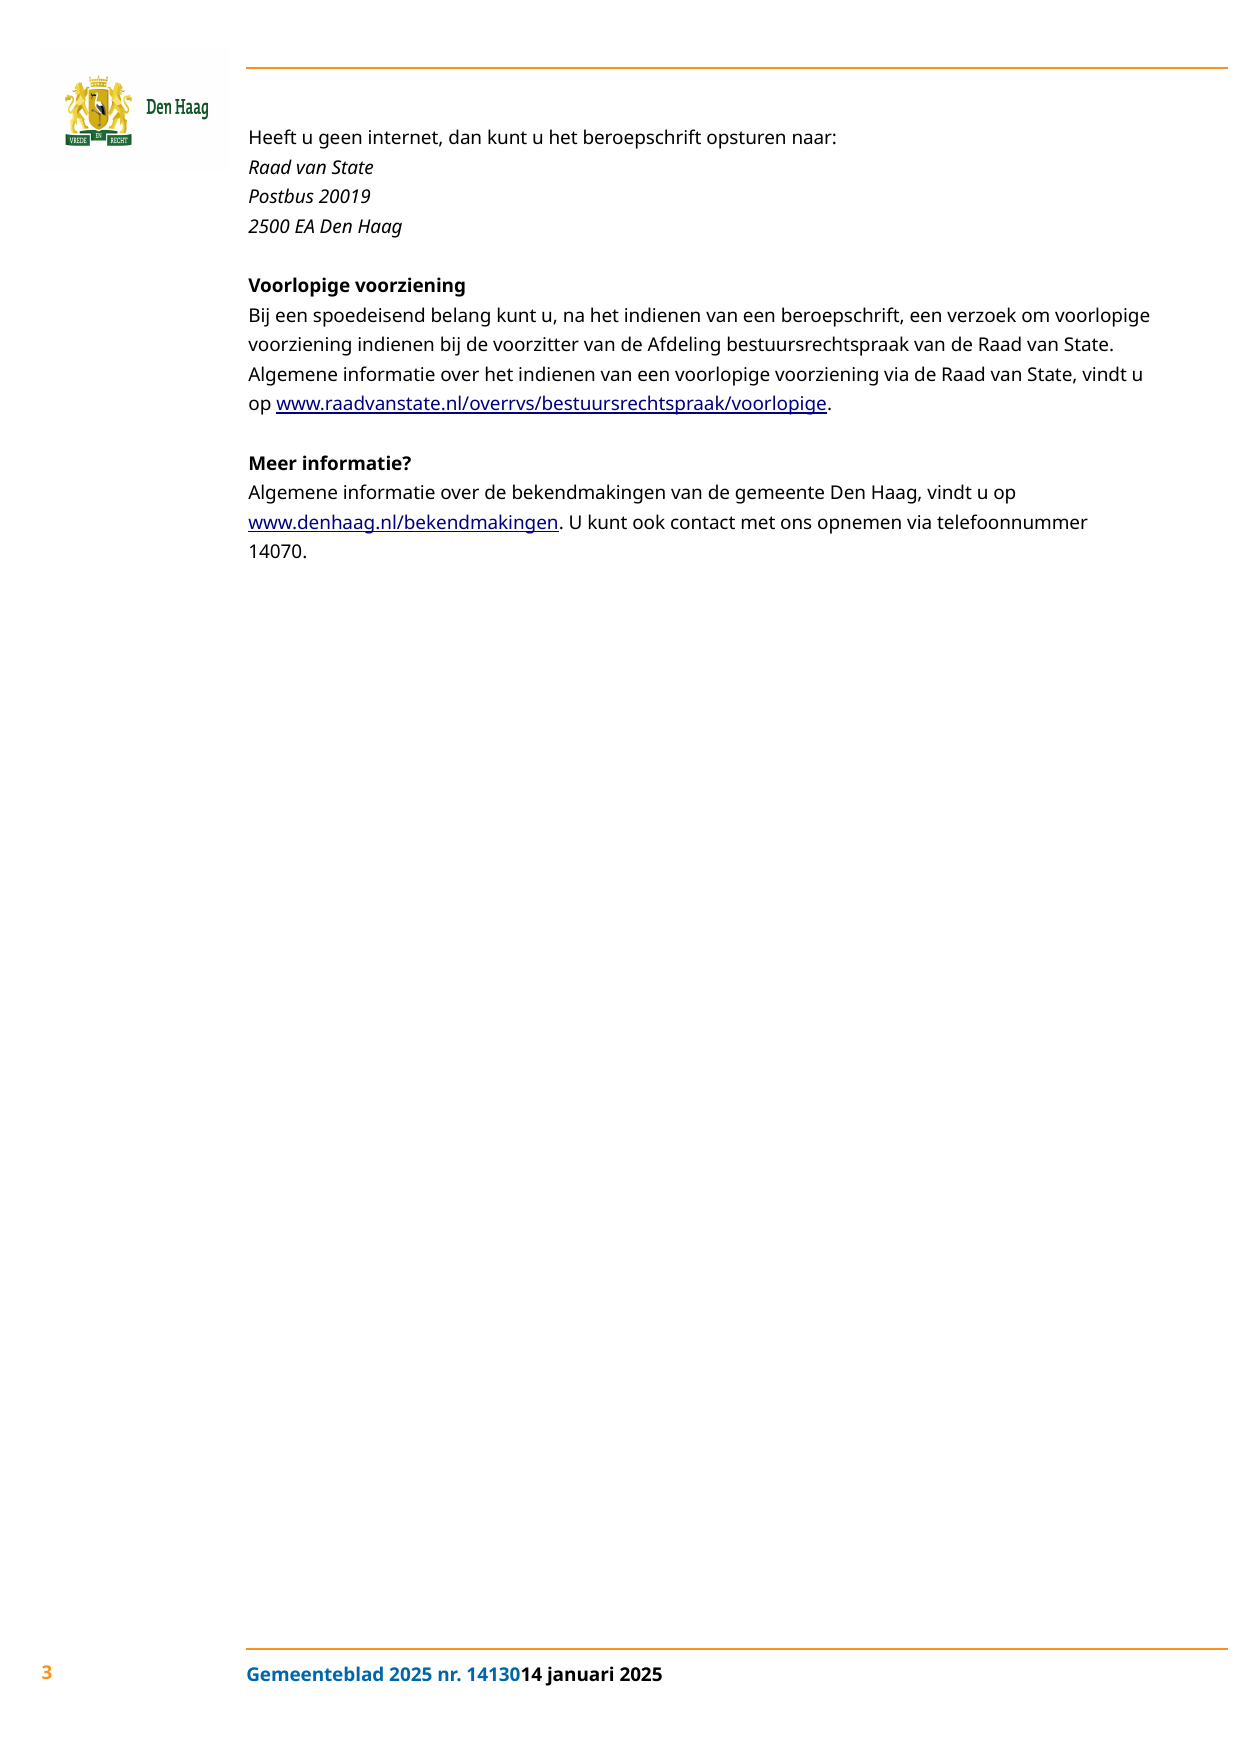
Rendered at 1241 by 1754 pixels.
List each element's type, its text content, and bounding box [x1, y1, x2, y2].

text Meer informatie? [248, 450, 1152, 476]
text Bij een spoedeisend belang kunt u, na het indienen van een beroepschrift, een verzoek om voorlopige voorziening indienen bij de voorzitter van de Afdeling bestuursrechtspraak van de Raad van State. Algemene informatie over het indienen van een voorlopige voorziening via de Raad van State, vindt u op www.raadvanstate.nl/overrvs/bestuursrechtspraak/voorlopige. [248, 302, 1152, 416]
text 2500 EA Den Haag [248, 213, 1152, 239]
text Raad van State [248, 154, 1152, 180]
text Heeft u geen internet, dan kunt u het beroepschrift opsturen naar: [248, 124, 1152, 150]
text Voorlopige voorziening [248, 272, 1152, 298]
picture [41, 47, 231, 172]
text Algemene informatie over de bekendmakingen van de gemeente Den Haag, vindt u op www.denhaag.nl/bekendmakingen. U kunt ook contact met ons opnemen via telefoonnummer 14070. [248, 479, 1152, 564]
text Postbus 20019 [248, 183, 1152, 209]
